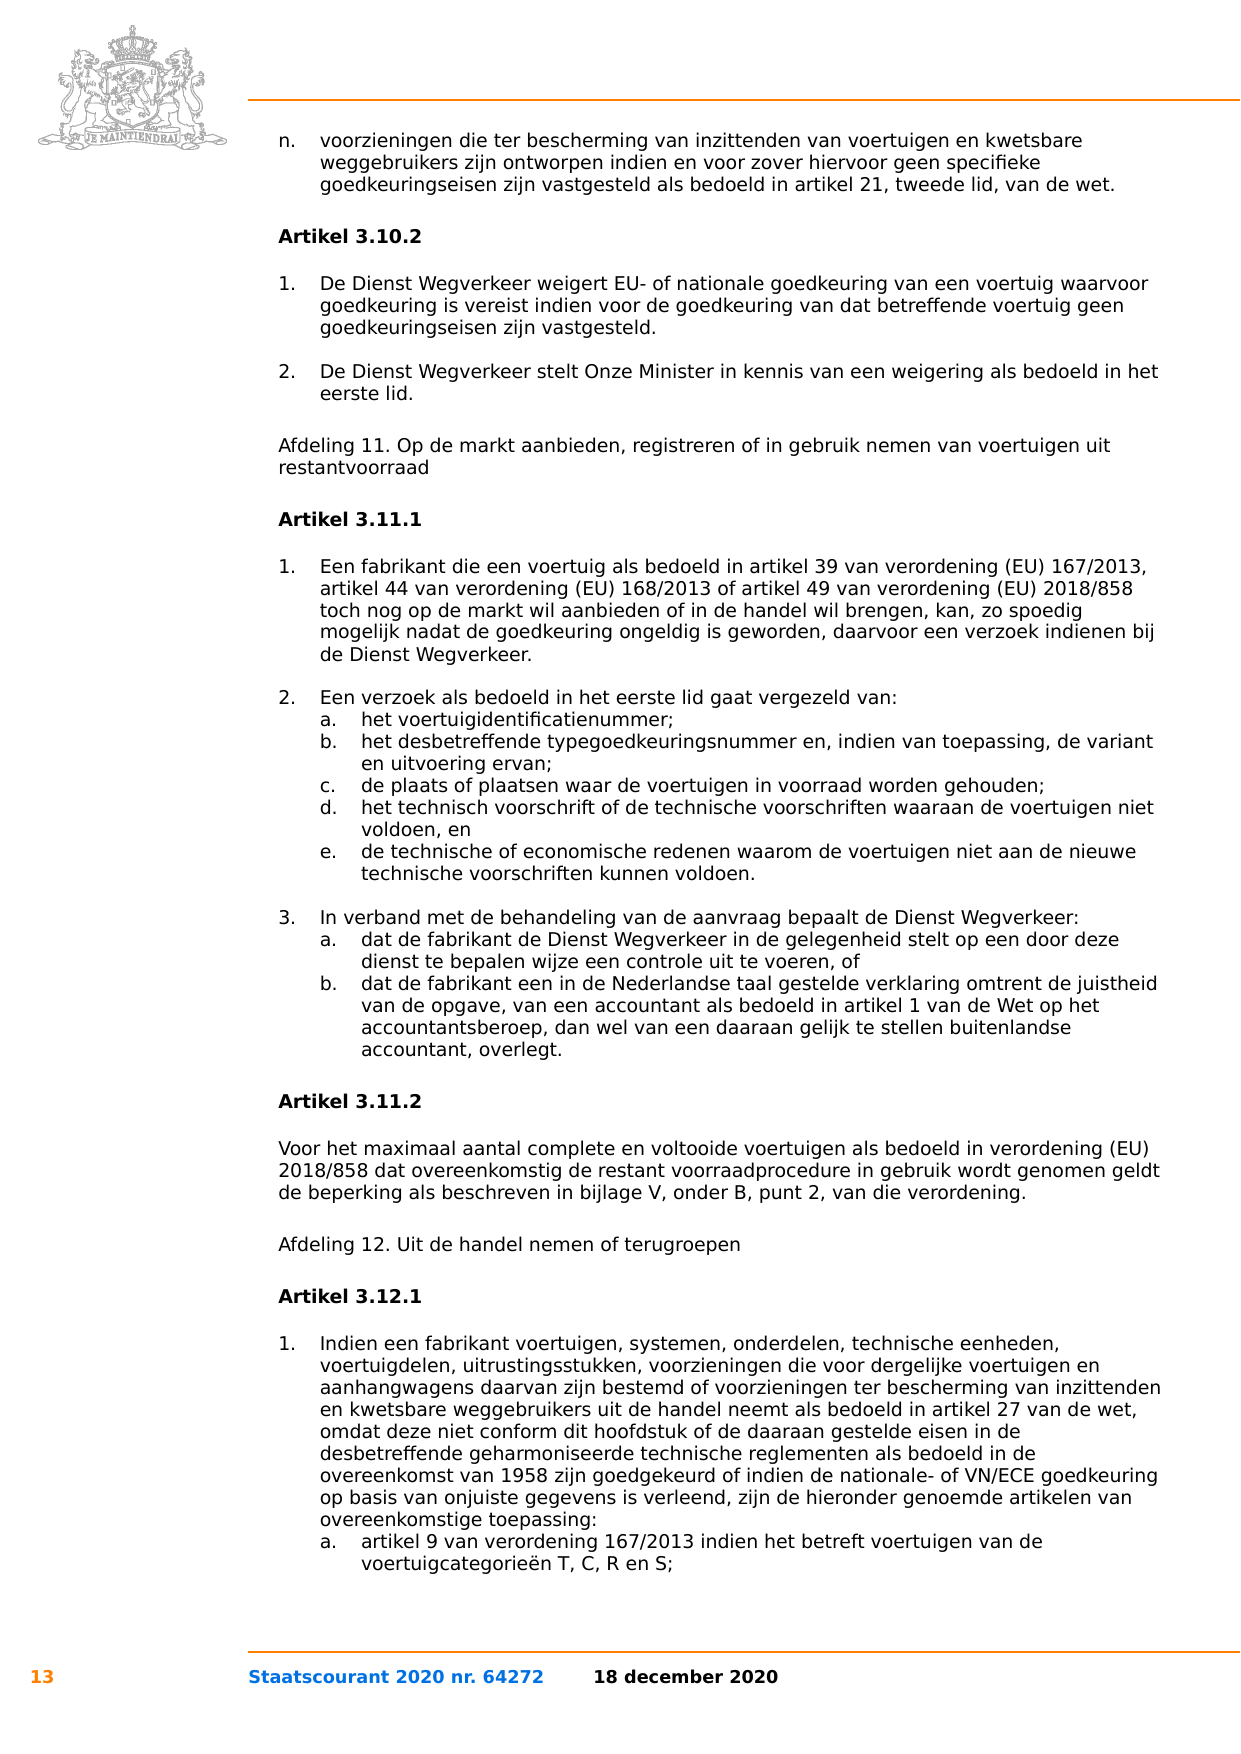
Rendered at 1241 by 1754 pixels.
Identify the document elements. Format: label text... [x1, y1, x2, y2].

text b. dat de fabrikant een in de Nederlandse taal gestelde verklaring omtrent de juistheid van de opgave, van een accountant als bedoeld in artikel 1 van de Wet op het accountantsberoep, dan wel van een daaraan gelijk te stellen buitenlandse accountant, overlegt. [319, 973, 1163, 1061]
text 1. Een fabrikant die een voertuig als bedoeld in artikel 39 van verordening (EU) 167/2013, artikel 44 van verordening (EU) 168/2013 of artikel 49 van verordening (EU) 2018/858 toch nog op de markt wil aanbieden of in de handel wil brengen, kan, zo spoedig mogelijk nadat de goedkeuring ongeldig is geworden, daarvoor een verzoek indienen bij de Dienst Wegverkeer. [278, 556, 1163, 665]
text a. artikel 9 van verordening 167/2013 indien het betreft voertuigen van de voertuigcategorieën T, C, R en S; [319, 1531, 1163, 1574]
text d. het technisch voorschrift of de technische voorschriften waaraan de voertuigen niet voldoen, en [319, 797, 1163, 841]
subtitle Artikel 3.10.2 [278, 226, 1163, 248]
text b. het desbetreffende typegoedkeuringsnummer en, indien van toepassing, de variant en uitvoering ervan; [319, 731, 1163, 775]
subtitle Artikel 3.11.1 [278, 508, 1163, 531]
text 1. Indien een fabrikant voertuigen, systemen, onderdelen, technische eenheden, voertuigdelen, uitrustingsstukken, voorzieningen die voor dergelijke voertuigen en aanhangwagens daarvan zijn bestemd of voorzieningen ter bescherming van inzittenden en kwetsbare weggebruikers uit de handel neemt als bedoeld in artikel 27 van de wet, omdat deze niet conform dit hoofdstuk of de daaraan gestelde eisen in de desbetreffende geharmoniseerde technische reglementen als bedoeld in de overeenkomst van 1958 zijn goedgekeurd of indien de nationale- of VN/ECE goedkeuring op basis van onjuiste gegevens is verleend, zijn de hieronder genoemde artikelen van overeenkomstige toepassing: [278, 1333, 1163, 1531]
text 2. De Dienst Wegverkeer stelt Onze Minister in kennis van een weigering als bedoeld in het eerste lid. [278, 361, 1163, 404]
text 3. In verband met de behandeling van de aanvraag bepaalt de Dienst Wegverkeer: [278, 907, 1163, 929]
text e. de technische of economische redenen waarom de voertuigen niet aan de nieuwe technische voorschriften kunnen voldoen. [319, 841, 1163, 885]
text 2. Een verzoek als bedoeld in het eerste lid gaat vergezeld van: [278, 687, 1163, 709]
subtitle Artikel 3.11.2 [278, 1091, 1163, 1113]
subtitle Afdeling 11. Op de markt aanbieden, registreren of in gebruik nemen van voertuigen uit restantvoorraad [278, 434, 1163, 478]
text Voor het maximaal aantal complete en voltooide voertuigen als bedoeld in verordening (EU) 2018/858 dat overeenkomstig de restant voorraadprocedure in gebruik wordt genomen geldt de beperking als beschreven in bijlage V, onder B, punt 2, van die verordening. [278, 1138, 1163, 1204]
text n. voorzieningen die ter bescherming van inzittenden van voertuigen en kwetsbare weggebruikers zijn ontworpen indien en voor zover hiervoor geen specifieke goedkeuringseisen zijn vastgesteld als bedoeld in artikel 21, tweede lid, van de wet. [278, 130, 1163, 196]
text 1. De Dienst Wegverkeer weigert EU- of nationale goedkeuring van een voertuig waarvoor goedkeuring is vereist indien voor de goedkeuring van dat betreffende voertuig geen goedkeuringseisen zijn vastgesteld. [278, 273, 1163, 339]
text a. dat de fabrikant de Dienst Wegverkeer in de gelegenheid stelt op een door deze dienst te bepalen wijze een controle uit te voeren, of [319, 929, 1163, 973]
text a. het voertuigidentificatienummer; [319, 709, 1163, 731]
text c. de plaats of plaatsen waar de voertuigen in voorraad worden gehouden; [319, 775, 1163, 797]
picture [38, 25, 227, 150]
subtitle Artikel 3.12.1 [278, 1286, 1163, 1308]
subtitle Afdeling 12. Uit de handel nemen of terugroepen [278, 1234, 1163, 1256]
